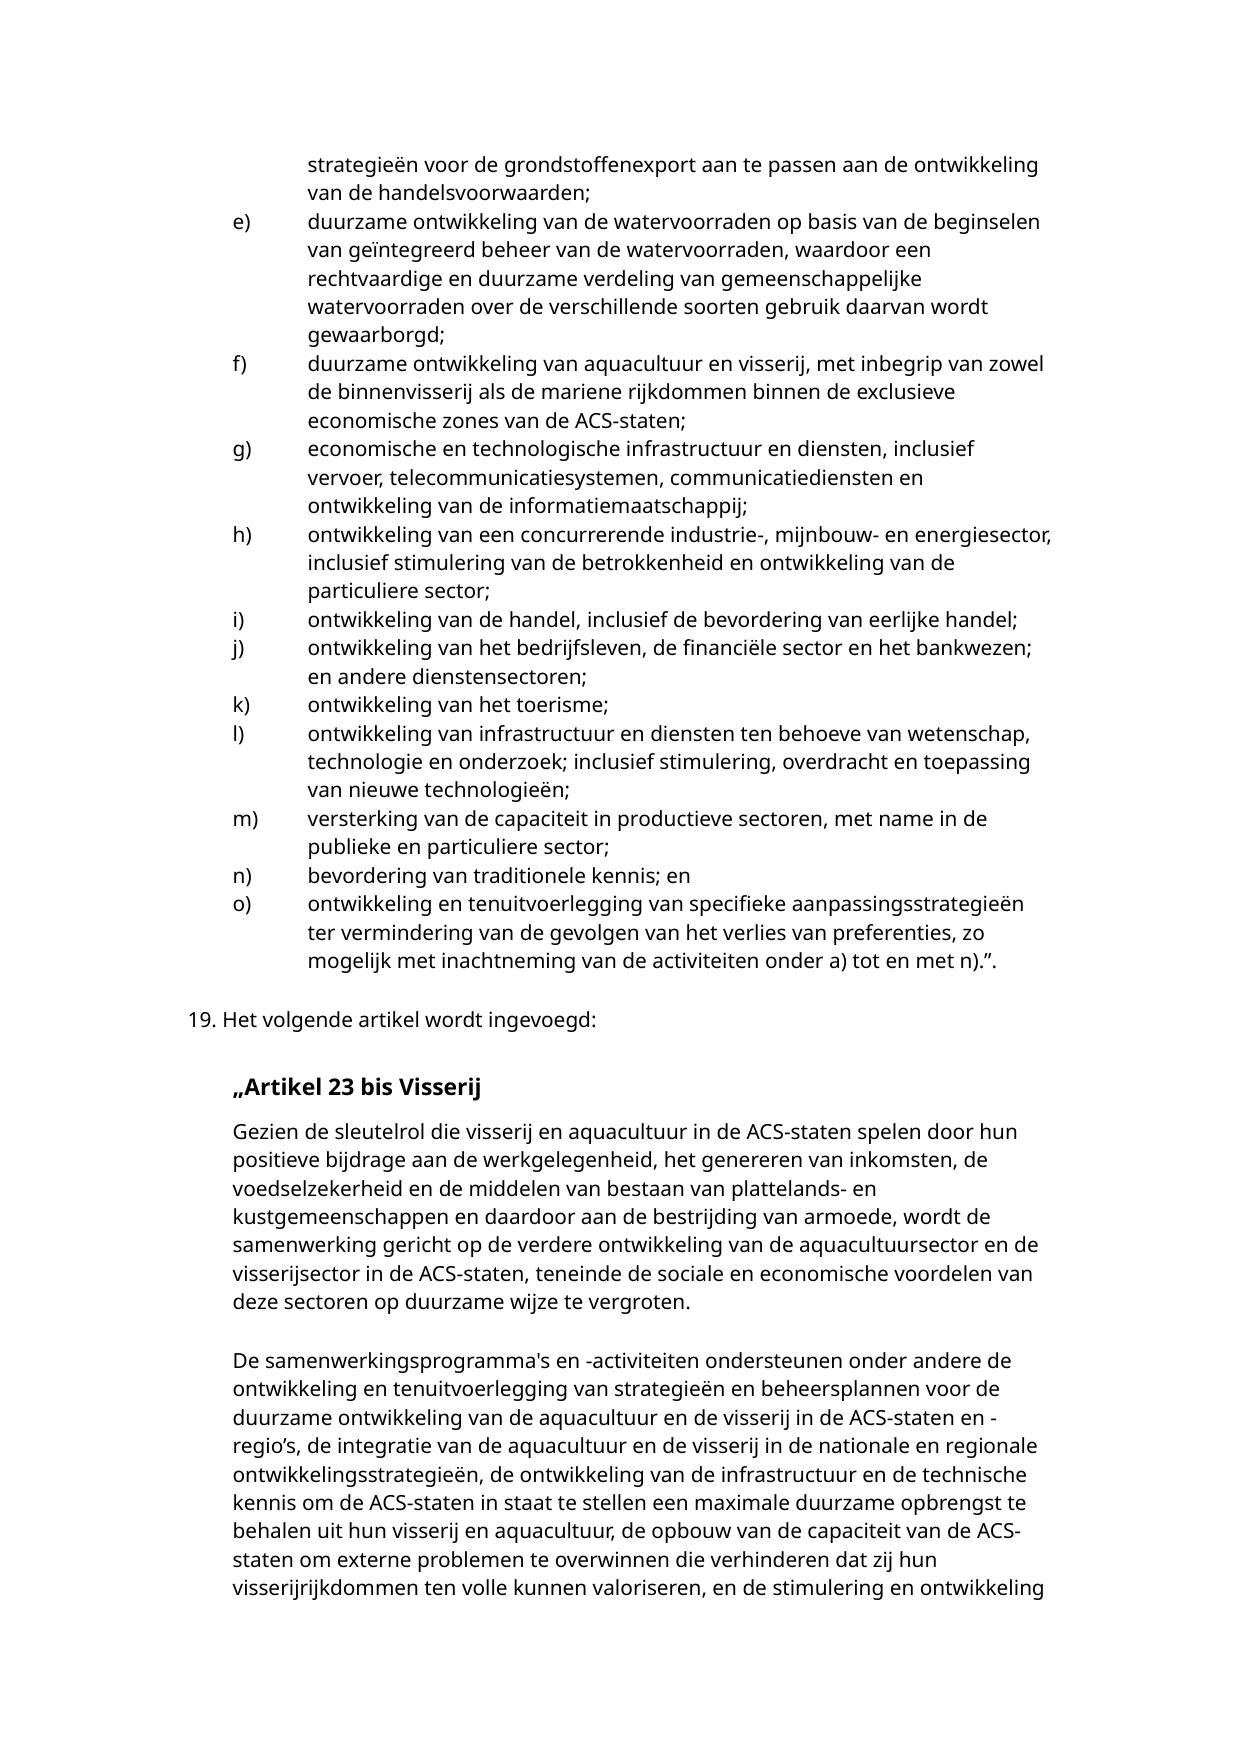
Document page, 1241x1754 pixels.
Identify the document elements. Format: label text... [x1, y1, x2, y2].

list ontwikkeling van het bedrijfsleven, de financiële sector en het bankwezen; en andere dienstensectoren; [232, 633, 1053, 690]
list ontwikkeling en tenuitvoerlegging van specifieke aanpassingsstrategieën ter vermindering van de gevolgen van het verlies van preferenties, zo mogelijk met inachtneming van de activiteiten onder a) tot en met n).”. [232, 889, 1053, 975]
list ontwikkeling van de handel, inclusief de bevordering van eerlijke handel; [232, 605, 1053, 633]
text Gezien de sleutelrol die visserij en aquacultuur in de ACS-staten spelen door hun positieve bijdrage aan de werkgelegenheid, het genereren van inkomsten, de voedselzekerheid en de middelen van bestaan van plattelands- en kustgemeenschappen en daardoor aan de bestrijding van armoede, wordt de samenwerking gericht op de verdere ontwikkeling van de aquacultuursector en de visserijsector in de ACS-staten, teneinde de sociale en economische voordelen van deze sectoren op duurzame wijze te vergroten. [232, 1117, 1053, 1316]
list duurzame ontwikkeling van de watervoorraden op basis van de beginselen van geïntegreerd beheer van de watervoorraden, waardoor een rechtvaardige en duurzame verdeling van gemeenschappelijke watervoorraden over de verschillende soorten gebruik daarvan wordt gewaarborgd; [232, 207, 1053, 349]
list economische en technologische infrastructuur en diensten, inclusief vervoer, telecommunicatiesystemen, communicatiediensten en ontwikkeling van de informatiemaatschappij; [232, 434, 1053, 520]
list bevordering van traditionele kennis; en [232, 861, 1053, 889]
list ontwikkeling van infrastructuur en diensten ten behoeve van wetenschap, technologie en onderzoek; inclusief stimulering, overdracht en toepassing van nieuwe technologieën; [232, 719, 1053, 804]
list ontwikkeling van het toerisme; [232, 690, 1053, 719]
text 19. Het volgende artikel wordt ingevoegd: [187, 1005, 1053, 1033]
list versterking van de capaciteit in productieve sectoren, met name in de publieke en particuliere sector; [232, 804, 1053, 861]
text De samenwerkingsprogramma's en -activiteiten ondersteunen onder andere de ontwikkeling en tenuitvoerlegging van strategieën en beheersplannen voor de duurzame ontwikkeling van de aquacultuur en de visserij in de ACS-staten en -regio’s, de integratie van de aquacultuur en de visserij in de nationale en regionale ontwikkelingsstrategieën, de ontwikkeling van de infrastructuur en de technische kennis om de ACS-staten in staat te stellen een maximale duurzame opbrengst te behalen uit hun visserij en aquacultuur, de opbouw van de capaciteit van de ACS-staten om externe problemen te overwinnen die verhinderen dat zij hun visserijrijkdommen ten volle kunnen valoriseren, en de stimulering en ontwikkeling [232, 1346, 1053, 1602]
list strategieën voor de grondstoffenexport aan te passen aan de ontwikkeling van de handelsvoorwaarden; [232, 150, 1053, 207]
subtitle „Artikel 23 bis Visserij [232, 1071, 1053, 1102]
list duurzame ontwikkeling van aquacultuur en visserij, met inbegrip van zowel de binnenvisserij als de mariene rijkdommen binnen de exclusieve economische zones van de ACS-staten; [232, 349, 1053, 434]
list ontwikkeling van een concurrerende industrie-, mijnbouw- en energiesector, inclusief stimulering van de betrokkenheid en ontwikkeling van de particuliere sector; [232, 520, 1053, 605]
